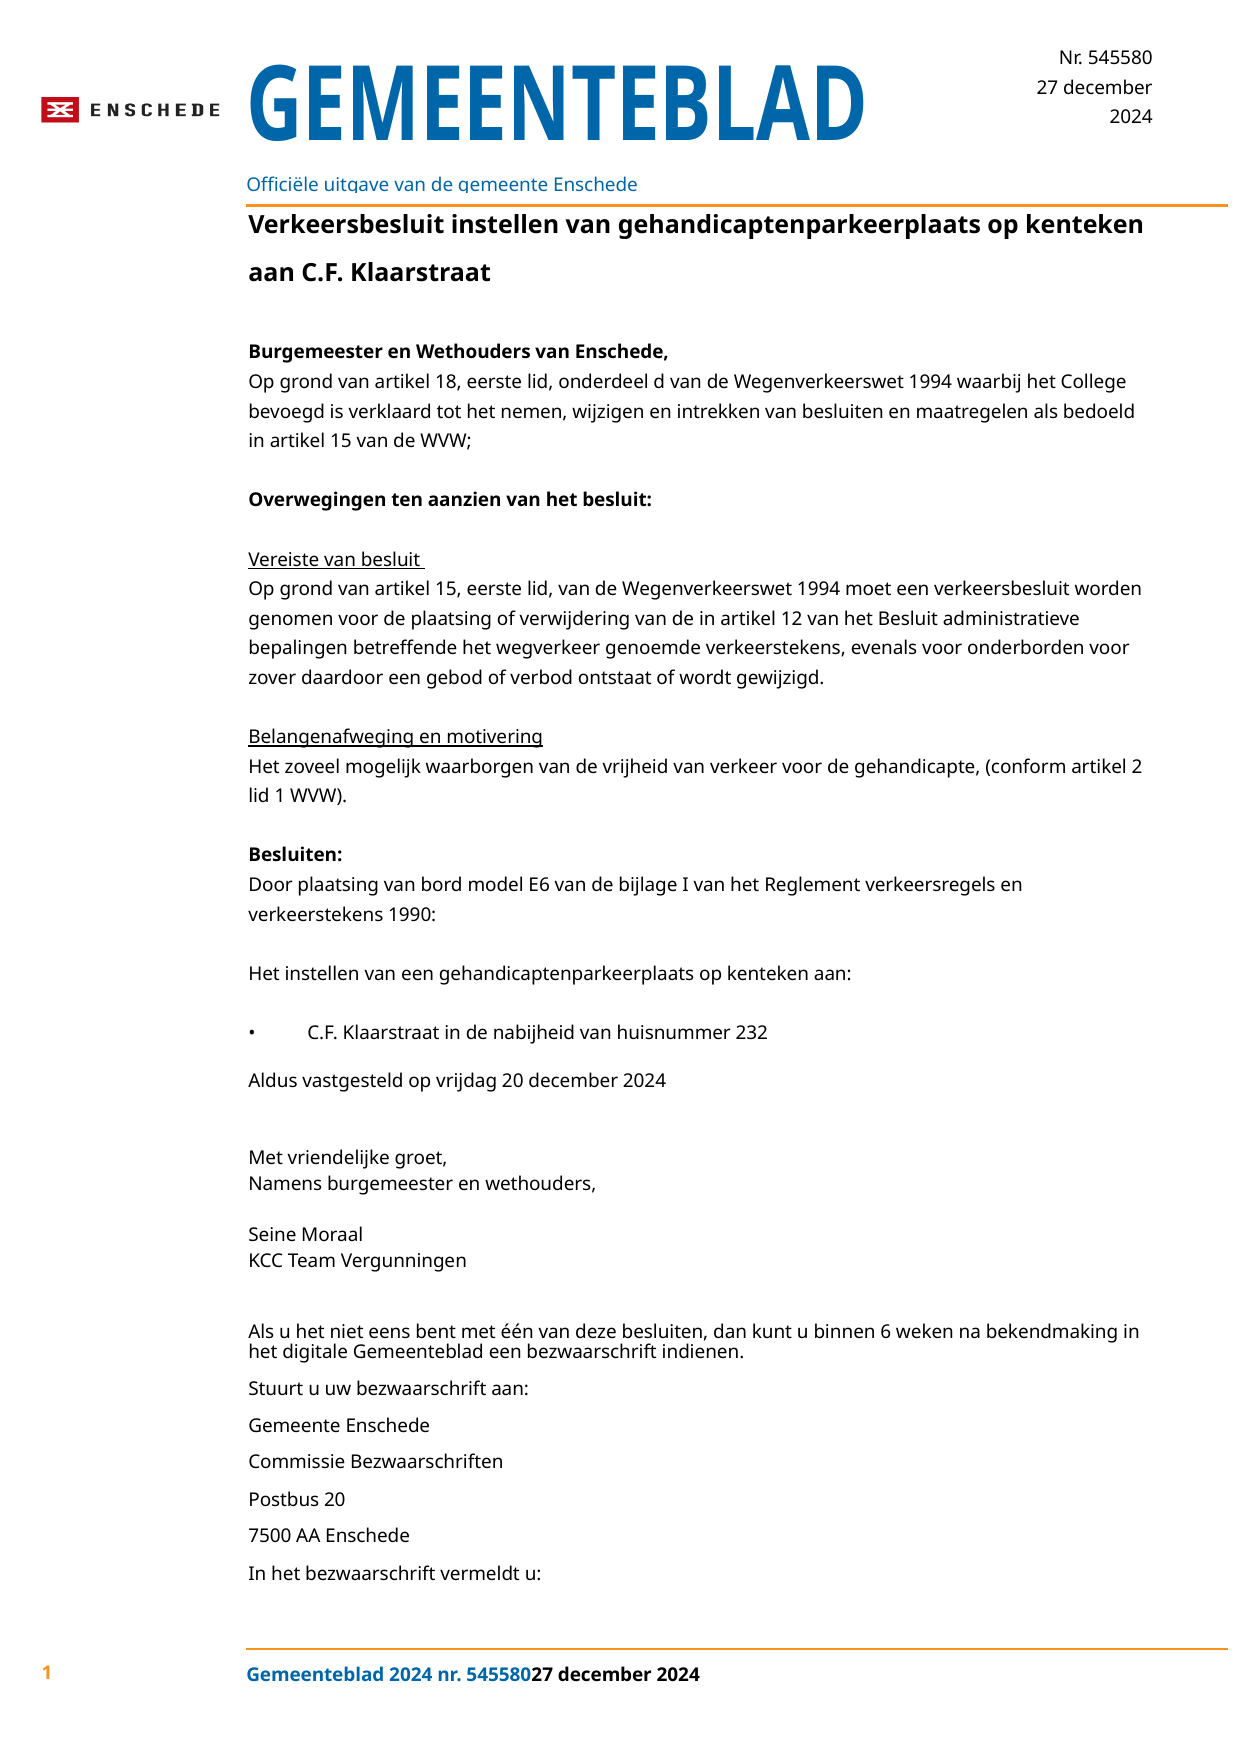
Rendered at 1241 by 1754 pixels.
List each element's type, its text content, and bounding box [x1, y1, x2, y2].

text Stuurt u uw bezwaarschrift aan: [248, 1379, 1152, 1399]
text Vereiste van besluit [248, 546, 1152, 571]
text Belangenafweging en motivering [248, 723, 1152, 749]
list C.F. Klaarstraat in de nabijheid van huisnummer 232 [248, 1019, 1152, 1045]
text In het bezwaarschrift vermeldt u: [248, 1564, 1152, 1584]
text Besluiten: [248, 842, 1152, 867]
text Op grond van artikel 15, eerste lid, van de Wegenverkeerswet 1994 moet een verkeersbesluit worden genomen voor de plaatsing of verwijdering van de in artikel 12 van het Besluit administratieve bepalingen betreffende het wegverkeer genoemde verkeerstekens, evenals voor onderborden voor zover daardoor een gebod of verbod ontstaat of wordt gewijzigd. [248, 575, 1152, 690]
text Als u het niet eens bent met één van deze besluiten, dan kunt u binnen 6 weken na bekendmaking in het digitale Gemeenteblad een bezwaarschrift indienen. [248, 1323, 1152, 1362]
text Door plaatsing van bord model E6 van de bijlage I van het Reglement verkeersregels en verkeerstekens 1990: [248, 871, 1152, 926]
text Namens burgemeester en wethouders, [248, 1170, 1152, 1196]
text Seine Moraal [248, 1221, 1152, 1247]
text Burgemeester en Wethouders van Enschede, [248, 339, 1152, 364]
text Aldus vastgesteld op vrijdag 20 december 2024 [248, 1067, 1152, 1093]
picture [41, 47, 231, 172]
text Op grond van artikel 18, eerste lid, onderdeel d van de Wegenverkeerswet 1994 waarbij het College bevoegd is verklaard tot het nemen, wijzigen en intrekken van besluiten en maatregelen als bedoeld in artikel 15 van de WVW; [248, 368, 1152, 453]
text Gemeente Enschede [248, 1417, 1152, 1436]
text Met vriendelijke groet, [248, 1144, 1152, 1170]
text Het instellen van een gehandicaptenparkeerplaats op kenteken aan: [248, 960, 1152, 986]
text Het zoveel mogelijk waarborgen van de vrijheid van verkeer voor de gehandicapte, (conform artikel 2 lid 1 WVW). [248, 753, 1152, 808]
text Postbus 20 [248, 1491, 1152, 1510]
text Commissie Bezwaarschriften [248, 1453, 1152, 1473]
text Overwegingen ten aanzien van het besluit: [248, 487, 1152, 512]
text 7500 AA Enschede [248, 1527, 1152, 1547]
text Verkeersbesluit instellen van gehandicaptenparkeerplaats op kenteken aan C.F. Klaarstraat [248, 207, 1152, 288]
text KCC Team Vergunningen [248, 1247, 1152, 1273]
